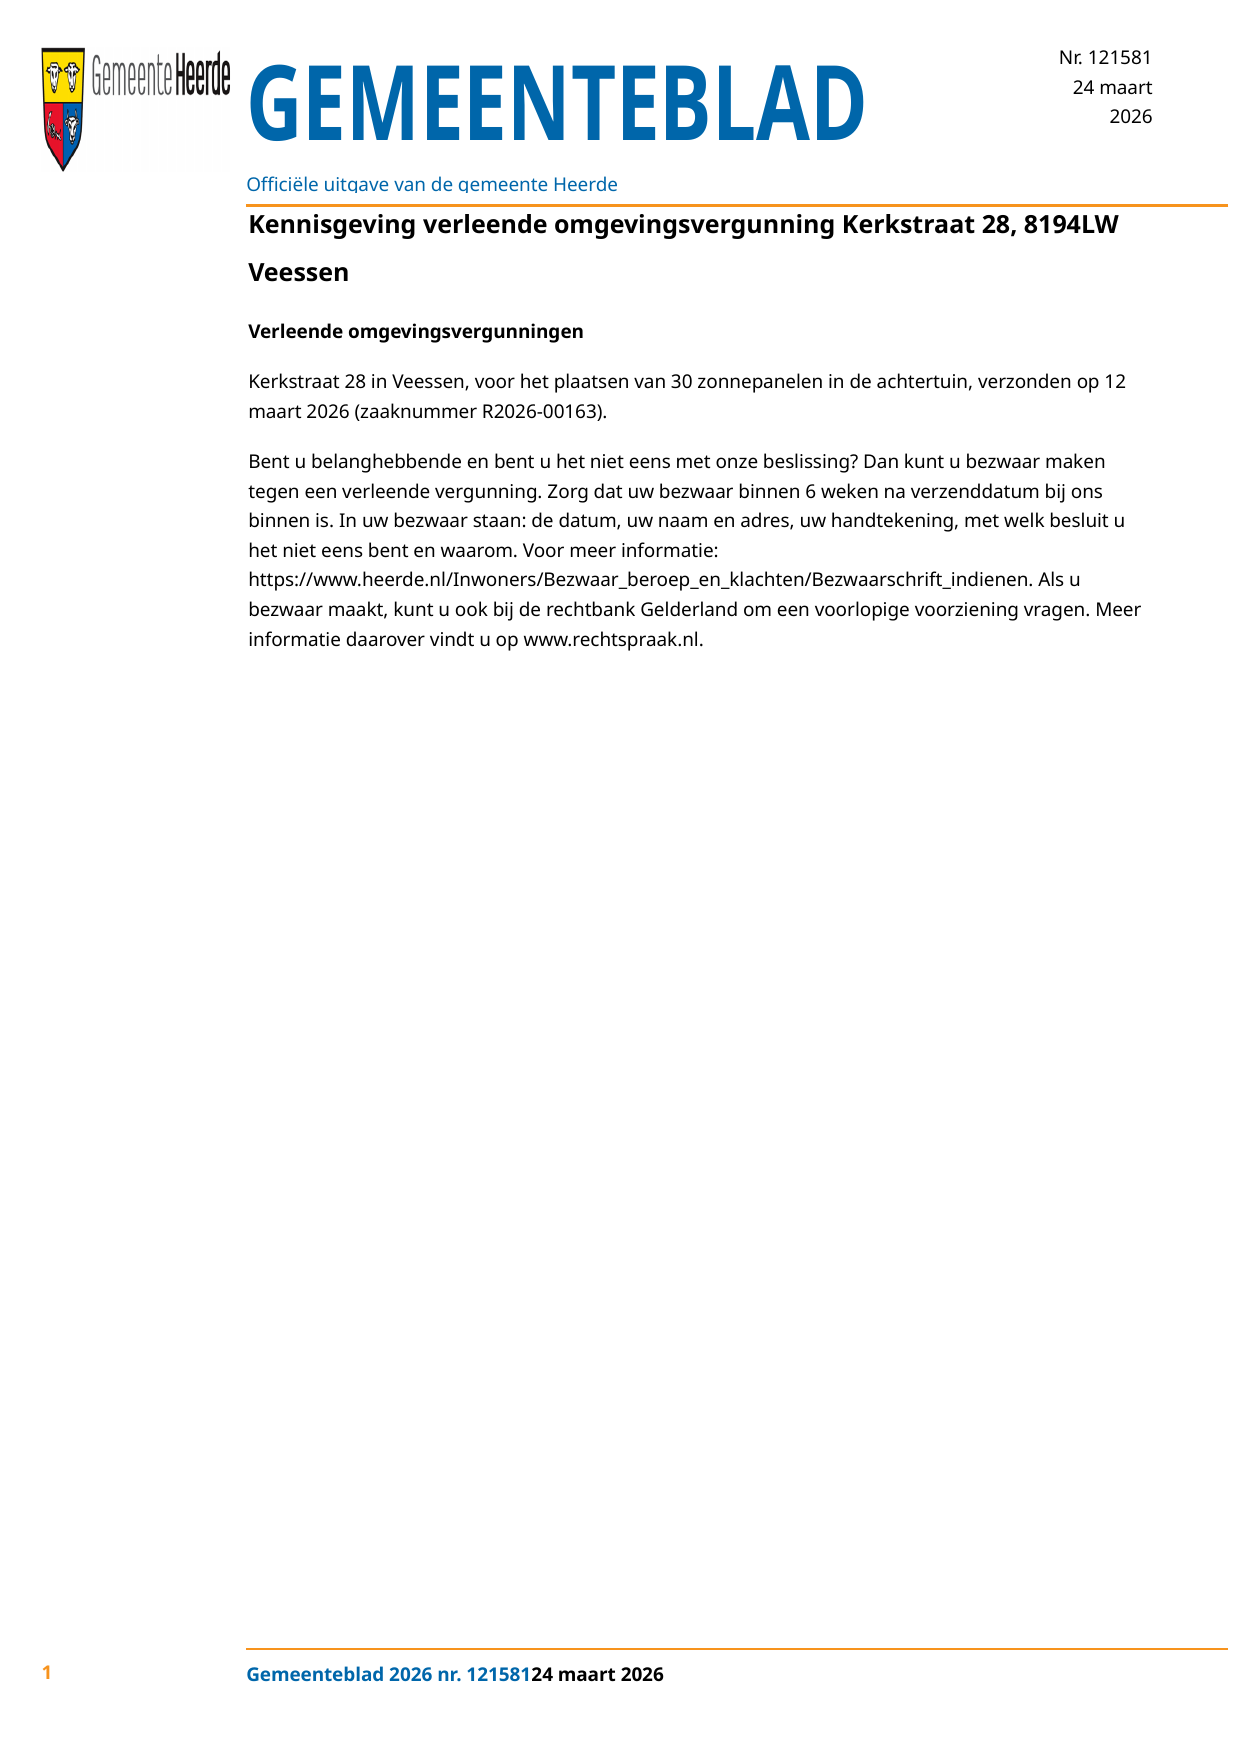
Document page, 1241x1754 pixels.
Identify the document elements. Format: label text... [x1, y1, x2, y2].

picture [41, 47, 231, 172]
text Kerkstraat 28 in Veessen, voor het plaatsen van 30 zonnepanelen in de achtertuin, verzonden op 12 maart 2026 (zaaknummer R2026-00163). [248, 368, 1152, 424]
text Verleende omgevingsvergunningen [248, 318, 1152, 344]
text Bent u belanghebbende en bent u het niet eens met onze beslissing? Dan kunt u bezwaar maken tegen een verleende vergunning. Zorg dat uw bezwaar binnen 6 weken na verzenddatum bij ons binnen is. In uw bezwaar staan: de datum, uw naam en adres, uw handtekening, met welk besluit u het niet eens bent en waarom. Voor meer informatie: https://www.heerde.nl/Inwoners/Bezwaar_beroep_en_klachten/Bezwaarschrift_indienen. Als u bezwaar maakt, kunt u ook bij de rechtbank Gelderland om een voorlopige voorziening vragen. Meer informatie daarover vindt u op www.rechtspraak.nl. [248, 448, 1152, 652]
text Kennisgeving verleende omgevingsvergunning Kerkstraat 28, 8194LW Veessen [248, 207, 1152, 288]
